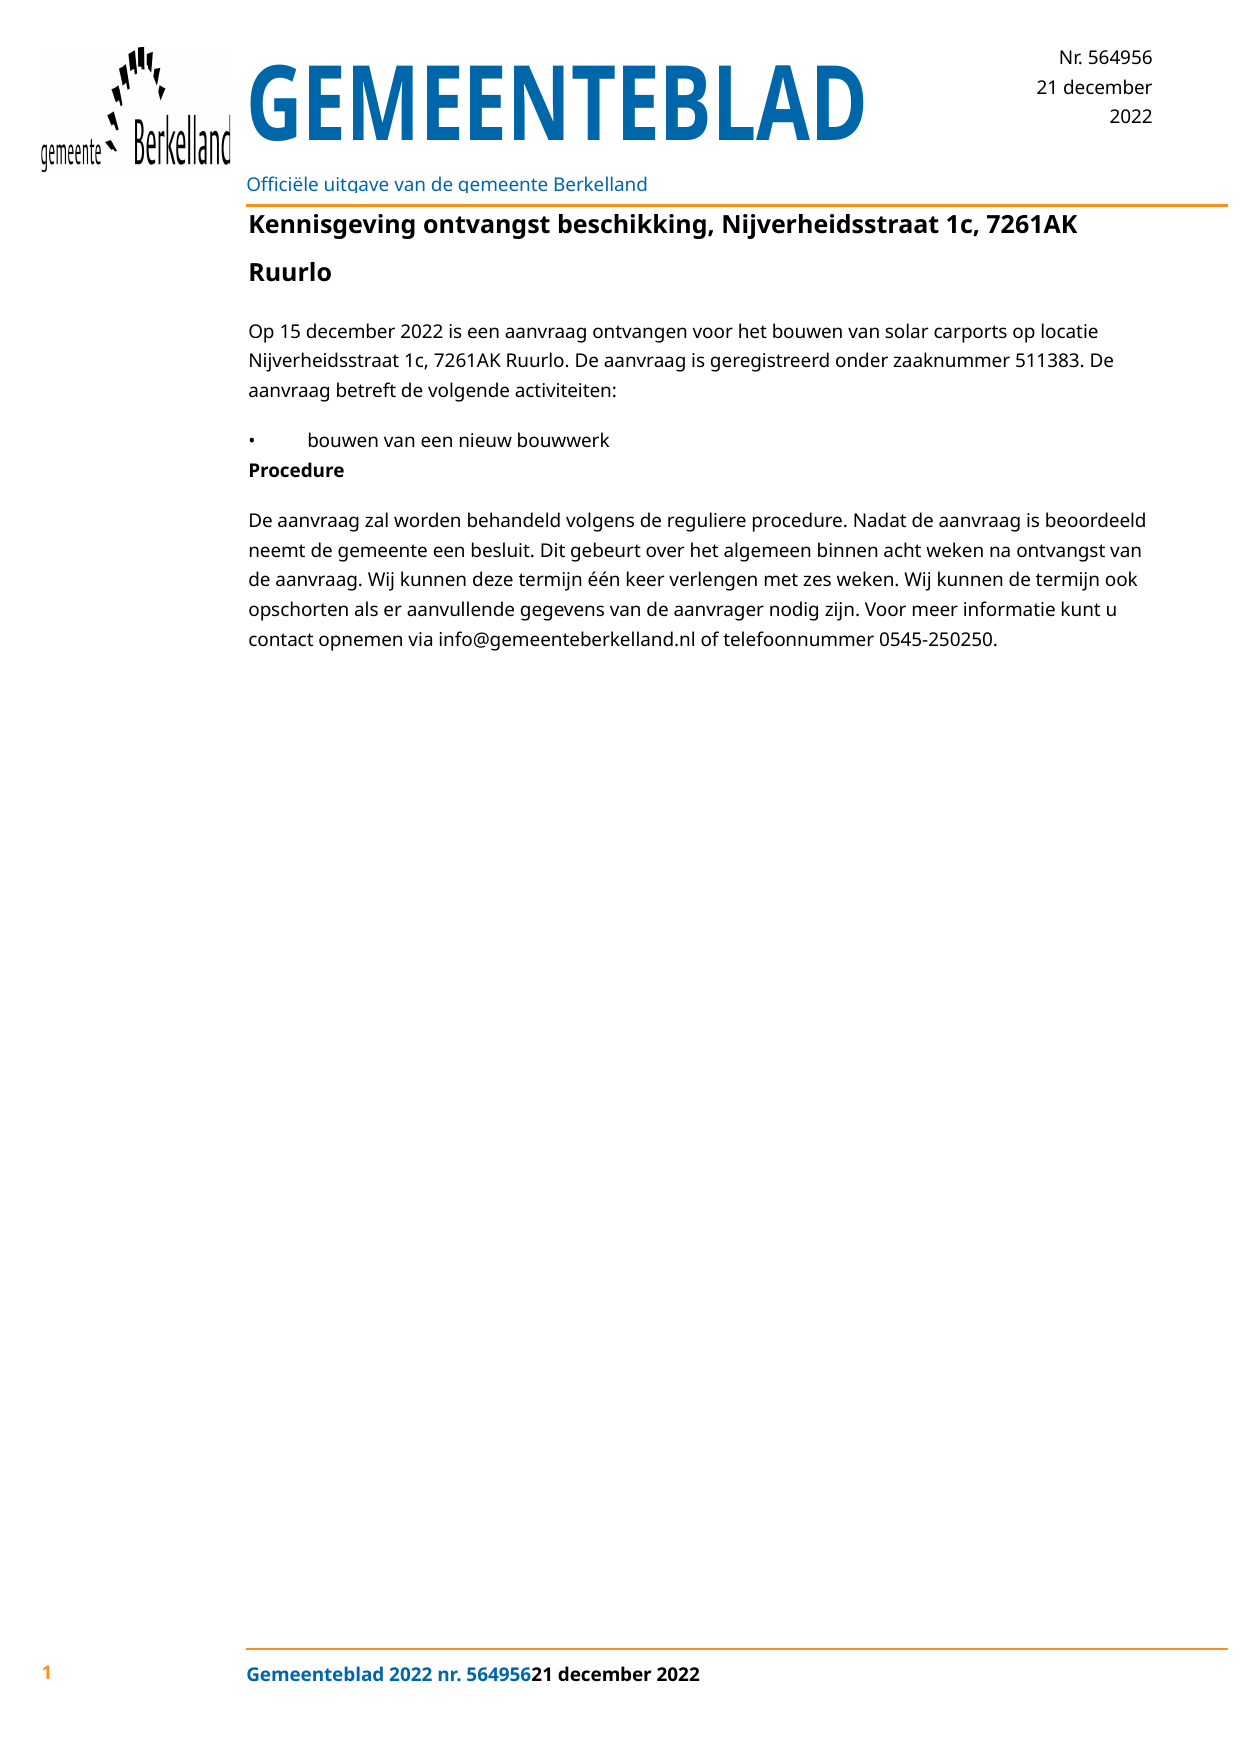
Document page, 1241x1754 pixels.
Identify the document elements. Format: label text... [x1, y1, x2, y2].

list bouwen van een nieuw bouwwerk [248, 427, 1152, 453]
picture [41, 47, 231, 172]
text Procedure [248, 457, 1152, 483]
text De aanvraag zal worden behandeld volgens de reguliere procedure. Nadat de aanvraag is beoordeeld neemt de gemeente een besluit. Dit gebeurt over het algemeen binnen acht weken na ontvangst van de aanvraag. Wij kunnen deze termijn één keer verlengen met zes weken. Wij kunnen de termijn ook opschorten als er aanvullende gegevens van de aanvrager nodig zijn. Voor meer informatie kunt u contact opnemen via info@gemeenteberkelland.nl of telefoonnummer 0545-250250. [248, 507, 1152, 652]
text Kennisgeving ontvangst beschikking, Nijverheidsstraat 1c, 7261AK Ruurlo [248, 207, 1152, 288]
text Op 15 december 2022 is een aanvraag ontvangen voor het bouwen van solar carports op locatie Nijverheidsstraat 1c, 7261AK Ruurlo. De aanvraag is geregistreerd onder zaaknummer 511383. De aanvraag betreft de volgende activiteiten: [248, 318, 1152, 403]
